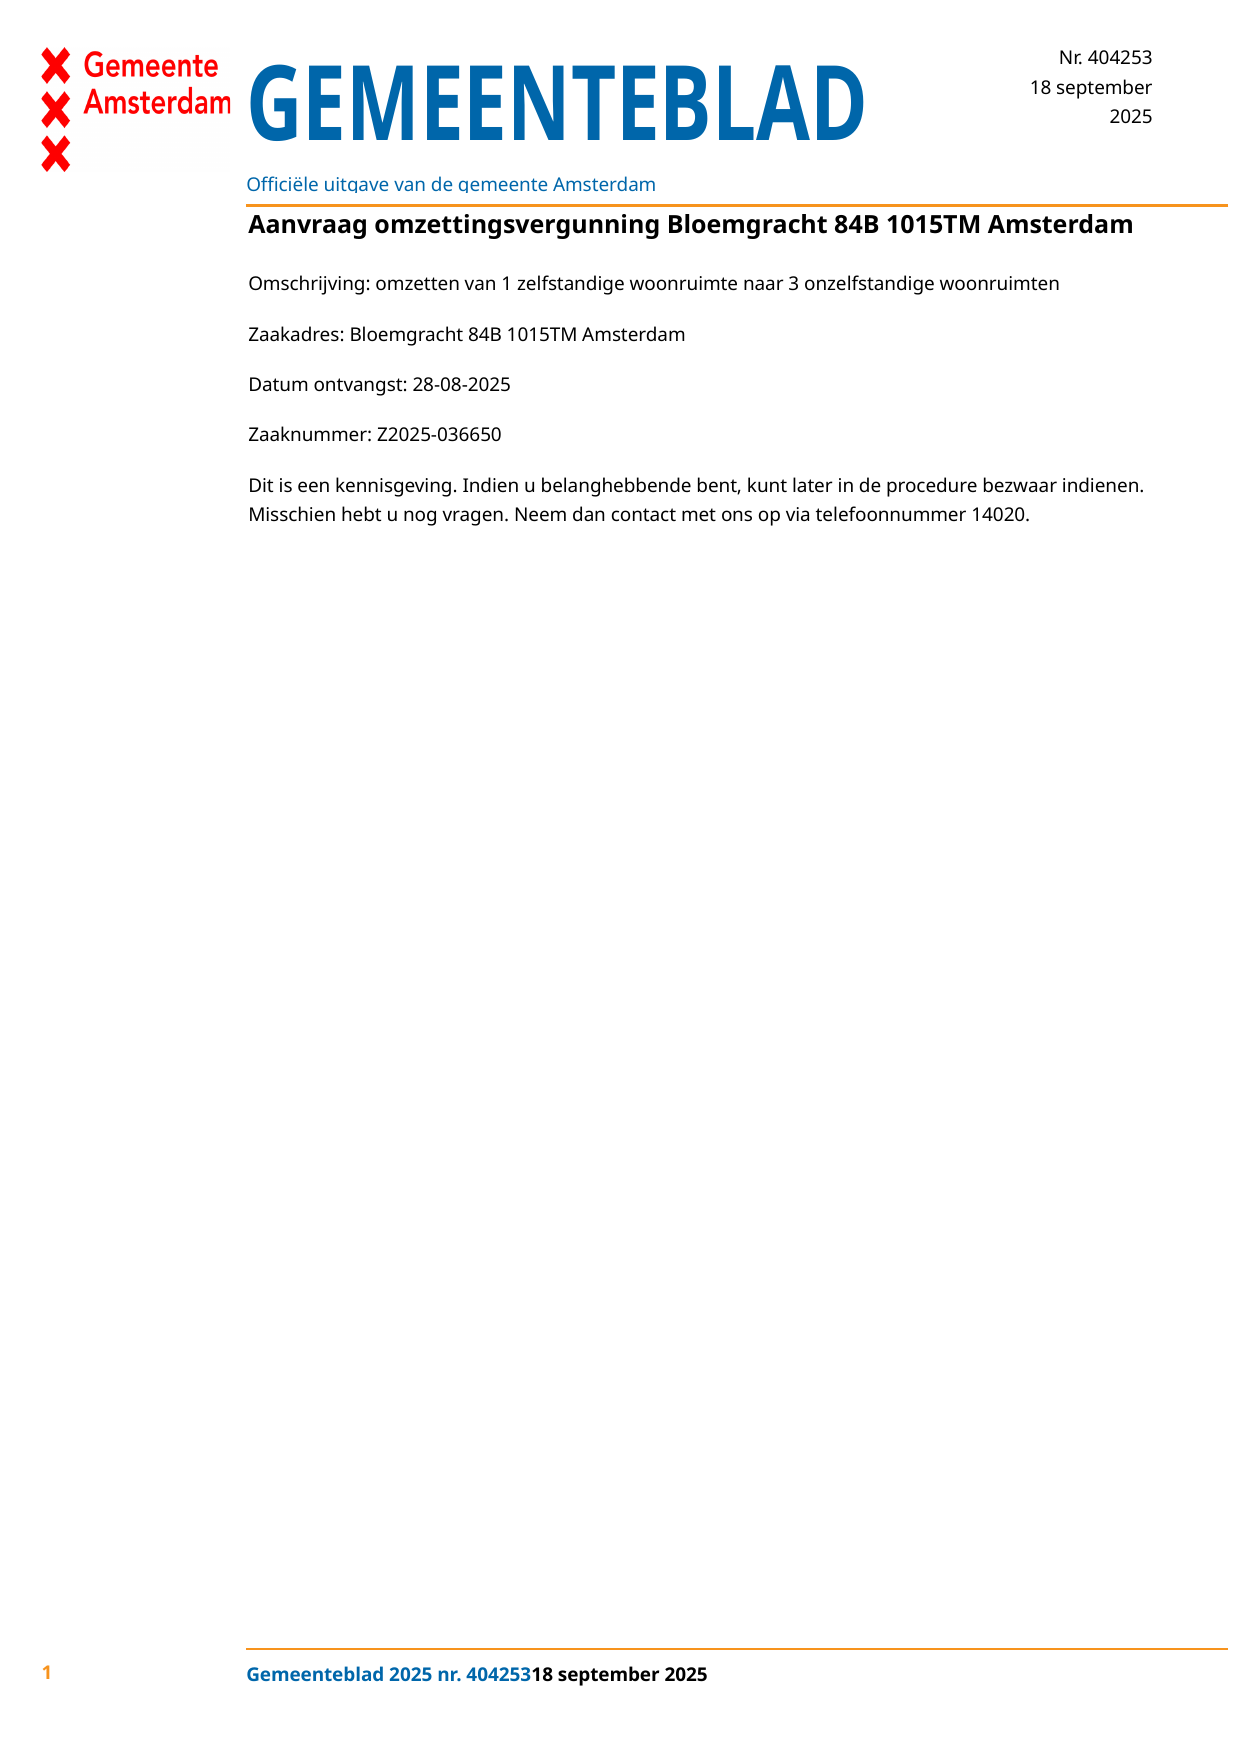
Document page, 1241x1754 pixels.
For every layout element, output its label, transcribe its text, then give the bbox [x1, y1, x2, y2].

text Dit is een kennisgeving. Indien u belanghebbende bent, kunt later in de procedure bezwaar indienen. Misschien hebt u nog vragen. Neem dan contact met ons op via telefoonnummer 14020. [248, 472, 1152, 527]
text Aanvraag omzettingsvergunning Bloemgracht 84B 1015TM Amsterdam [248, 207, 1152, 241]
text Zaakadres: Bloemgracht 84B 1015TM Amsterdam [248, 321, 1152, 346]
text Omschrijving: omzetten van 1 zelfstandige woonruimte naar 3 onzelfstandige woonruimten [248, 270, 1152, 296]
text Datum ontvangst: 28-08-2025 [248, 371, 1152, 397]
picture [41, 47, 231, 172]
text Zaaknummer: Z2025-036650 [248, 422, 1152, 447]
